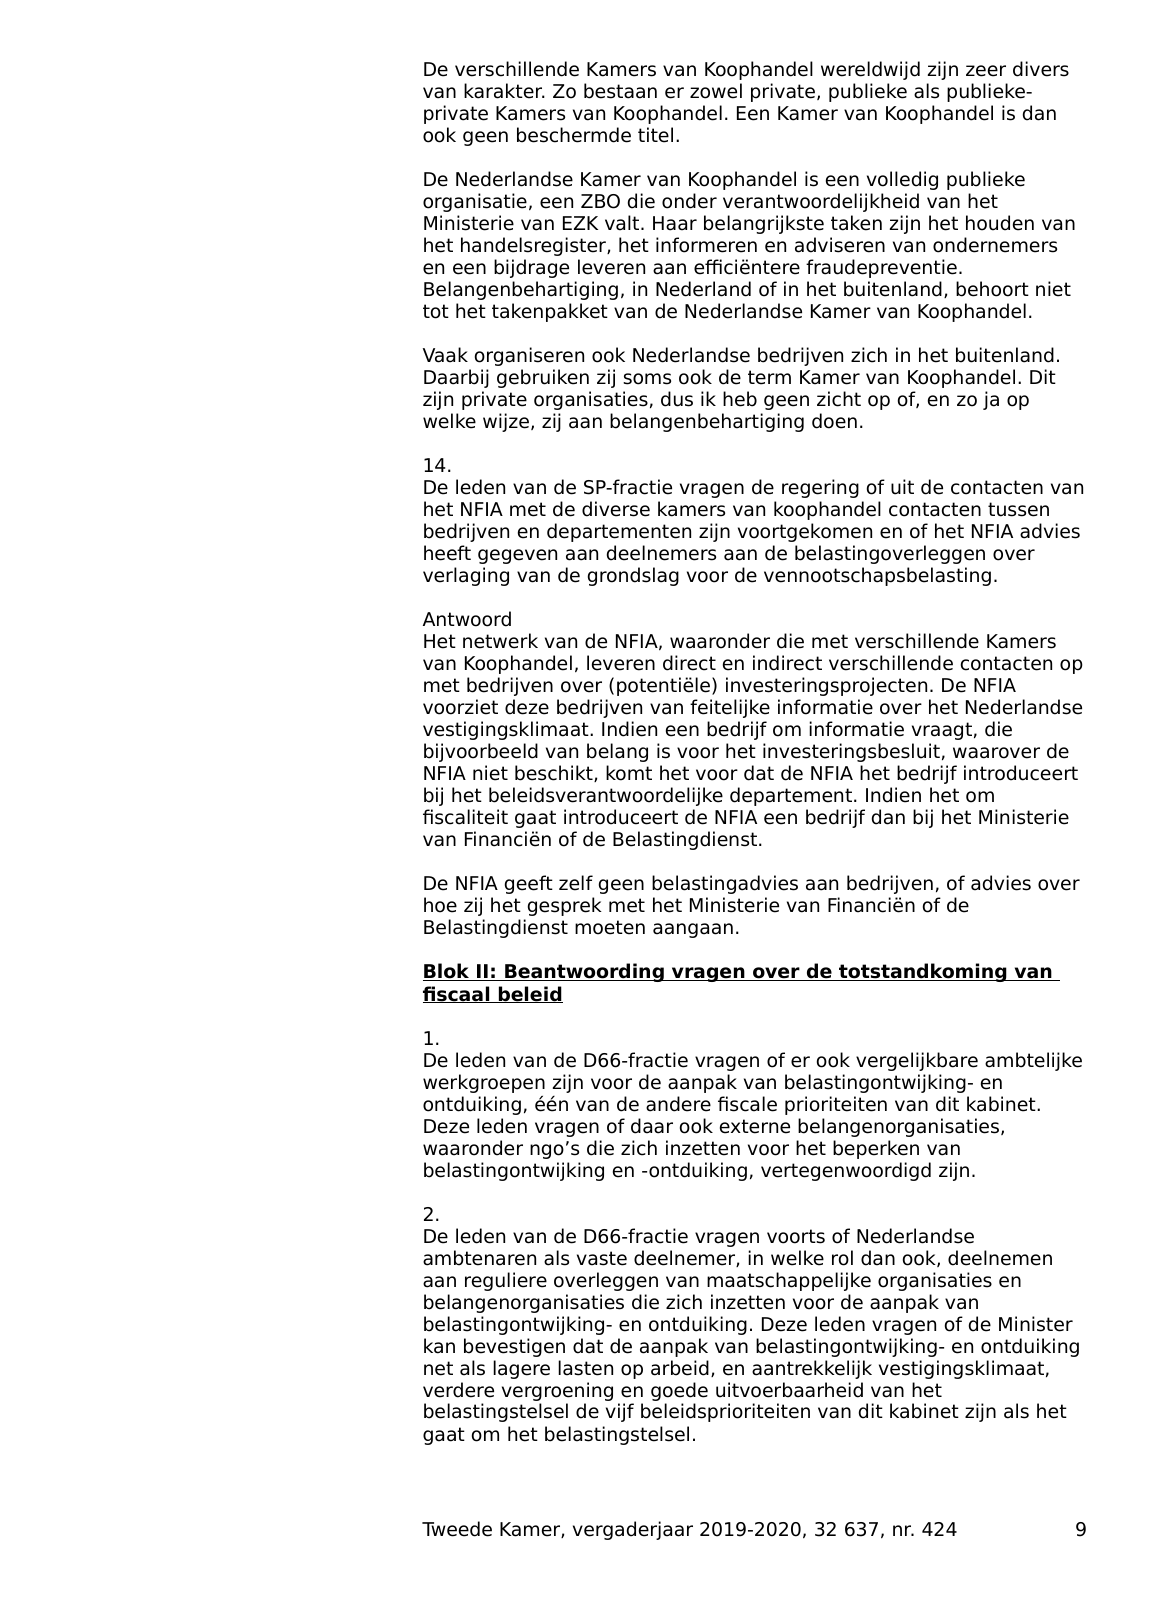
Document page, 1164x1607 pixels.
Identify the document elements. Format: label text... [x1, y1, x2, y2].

text De NFIA geeft zelf geen belastingadvies aan bedrijven, of advies over hoe zij het gesprek met het Ministerie van Financiën of de Belastingdienst moeten aangaan. [422, 873, 1087, 939]
text Vaak organiseren ook Nederlandse bedrijven zich in het buitenland. Daarbij gebruiken zij soms ook de term Kamer van Koophandel. Dit zijn private organisaties, dus ik heb geen zicht op of, en zo ja op welke wijze, zij aan belangenbehartiging doen. [422, 345, 1087, 433]
text De leden van de SP-fractie vragen de regering of uit de contacten van het NFIA met de diverse kamers van koophandel contacten tussen bedrijven en departementen zijn voortgekomen en of het NFIA advies heeft gegeven aan deelnemers aan de belastingoverleggen over verlaging van de grondslag voor de vennootschapsbelasting. [422, 477, 1087, 587]
text De verschillende Kamers van Koophandel wereldwijd zijn zeer divers van karakter. Zo bestaan er zowel private, publieke als publieke-private Kamers van Koophandel. Een Kamer van Koophandel is dan ook geen beschermde titel. [422, 59, 1087, 147]
text De leden van de D66-fractie vragen of er ook vergelijkbare ambtelijke werkgroepen zijn voor de aanpak van belastingontwijking- en ontduiking, één van de andere fiscale prioriteiten van dit kabinet. Deze leden vragen of daar ook externe belangenorganisaties, waaronder ngo’s die zich inzetten voor het beperken van belastingontwijking en -ontduiking, vertegenwoordigd zijn. [422, 1049, 1087, 1181]
text De Nederlandse Kamer van Koophandel is een volledig publieke organisatie, een ZBO die onder verantwoordelijkheid van het Ministerie van EZK valt. Haar belangrijkste taken zijn het houden van het handelsregister, het informeren en adviseren van ondernemers en een bijdrage leveren aan efficiëntere fraudepreventie. Belangenbehartiging, in Nederland of in het buitenland, behoort niet tot het takenpakket van de Nederlandse Kamer van Koophandel. [422, 169, 1087, 323]
text 2. [422, 1204, 1087, 1226]
text 14. [422, 455, 1087, 477]
text Antwoord [422, 609, 1087, 631]
text Het netwerk van de NFIA, waaronder die met verschillende Kamers van Koophandel, leveren direct en indirect verschillende contacten op met bedrijven over (potentiële) investeringsprojecten. De NFIA voorziet deze bedrijven van feitelijke informatie over het Nederlandse vestigingsklimaat. Indien een bedrijf om informatie vraagt, die bijvoorbeeld van belang is voor het investeringsbesluit, waarover de NFIA niet beschikt, komt het voor dat de NFIA het bedrijf introduceert bij het beleidsverantwoordelijke departement. Indien het om fiscaliteit gaat introduceert de NFIA een bedrijf dan bij het Ministerie van Financiën of de Belastingdienst. [422, 631, 1087, 851]
subtitle Blok II: Beantwoording vragen over de totstandkoming van fiscaal beleid [422, 961, 1087, 1005]
text De leden van de D66-fractie vragen voorts of Nederlandse ambtenaren als vaste deelnemer, in welke rol dan ook, deelnemen aan reguliere overleggen van maatschappelijke organisaties en belangenorganisaties die zich inzetten voor de aanpak van belastingontwijking- en ontduiking. Deze leden vragen of de Minister kan bevestigen dat de aanpak van belastingontwijking- en ontduiking net als lagere lasten op arbeid, en aantrekkelijk vestigingsklimaat, verdere vergroening en goede uitvoerbaarheid van het belastingstelsel de vijf beleidsprioriteiten van dit kabinet zijn als het gaat om het belastingstelsel. [422, 1226, 1087, 1445]
text 1. [422, 1028, 1087, 1049]
